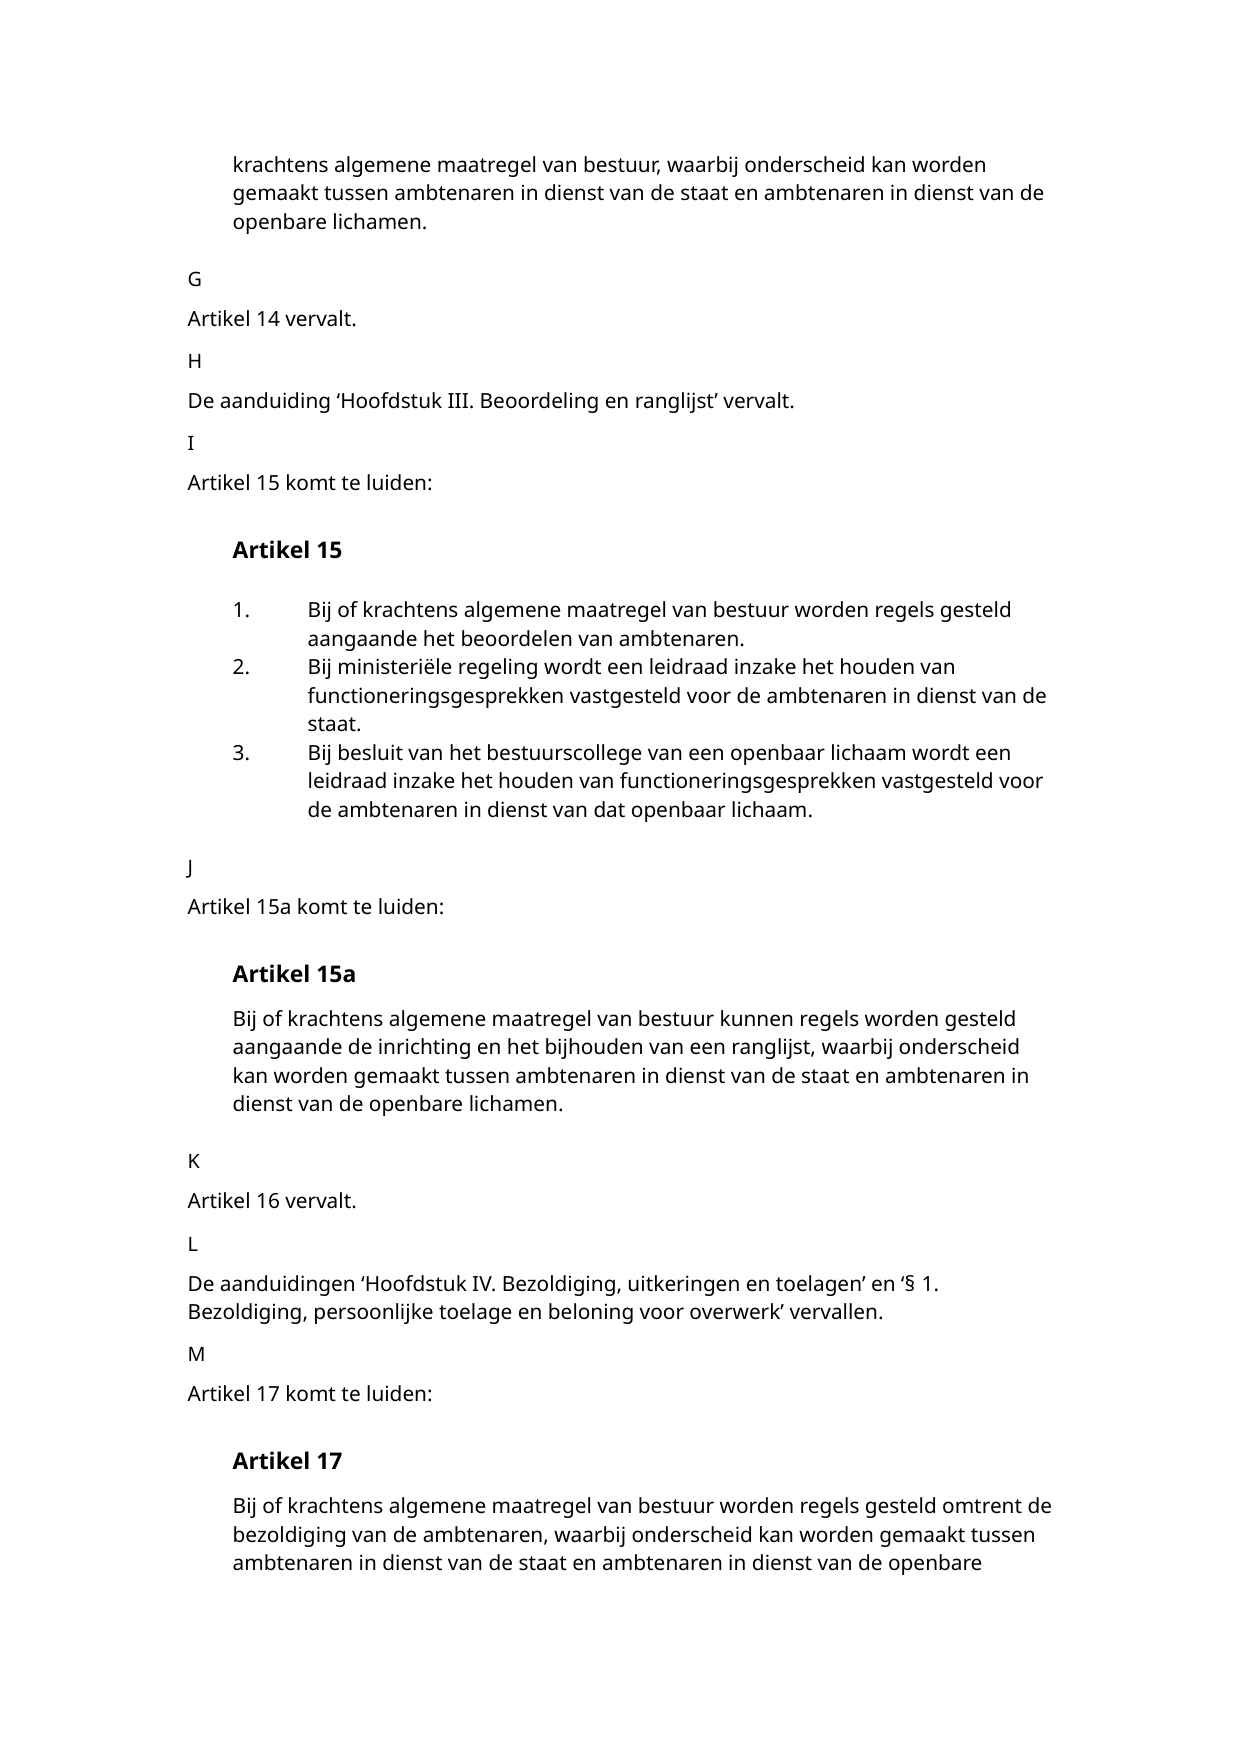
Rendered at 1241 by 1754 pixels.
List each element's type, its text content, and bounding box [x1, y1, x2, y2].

text M [187, 1341, 1053, 1368]
list Bij of krachtens algemene maatregel van bestuur worden regels gesteld aangaande het beoordelen van ambtenaren. [232, 596, 1053, 652]
text L [187, 1230, 1053, 1257]
subtitle Artikel 17 [232, 1445, 1053, 1477]
text J [187, 853, 1053, 880]
subtitle Artikel 15 [232, 534, 1053, 566]
text Artikel 16 vervalt. [187, 1187, 1053, 1215]
text I [187, 430, 1053, 457]
subtitle Artikel 15a [232, 958, 1053, 989]
list Bij ministeriële regeling wordt een leidraad inzake het houden van functioneringsgesprekken vastgesteld voor de ambtenaren in dienst van de staat. [232, 652, 1053, 738]
list Bij besluit van het bestuurscollege van een openbaar lichaam wordt een leidraad inzake het houden van functioneringsgesprekken vastgesteld voor de ambtenaren in dienst van dat openbaar lichaam. [232, 738, 1053, 823]
text Artikel 15 komt te luiden: [187, 468, 1053, 497]
text Bij of krachtens algemene maatregel van bestuur kunnen regels worden gesteld aangaande de inrichting en het bijhouden van een ranglijst, waarbij onderscheid kan worden gemaakt tussen ambtenaren in dienst van de staat en ambtenaren in dienst van de openbare lichamen. [232, 1004, 1053, 1118]
text Bij of krachtens algemene maatregel van bestuur worden regels gesteld omtrent de bezoldiging van de ambtenaren, waarbij onderscheid kan worden gemaakt tussen ambtenaren in dienst van de staat en ambtenaren in dienst van de openbare [232, 1492, 1053, 1577]
text Artikel 15a komt te luiden: [187, 892, 1053, 920]
text krachtens algemene maatregel van bestuur, waarbij onderscheid kan worden gemaakt tussen ambtenaren in dienst van de staat en ambtenaren in dienst van de openbare lichamen. [232, 150, 1053, 235]
text De aanduiding ‘Hoofdstuk III. Beoordeling en ranglijst’ vervalt. [187, 386, 1053, 415]
text K [187, 1148, 1053, 1175]
text Artikel 14 vervalt. [187, 304, 1053, 332]
text H [187, 347, 1053, 374]
text De aanduidingen ‘Hoofdstuk IV. Bezoldiging, uitkeringen en toelagen’ en ‘§ 1. Bezoldiging, persoonlijke toelage en beloning voor overwerk’ vervallen. [187, 1269, 1053, 1326]
text G [187, 265, 1053, 292]
text Artikel 17 komt te luiden: [187, 1379, 1053, 1408]
